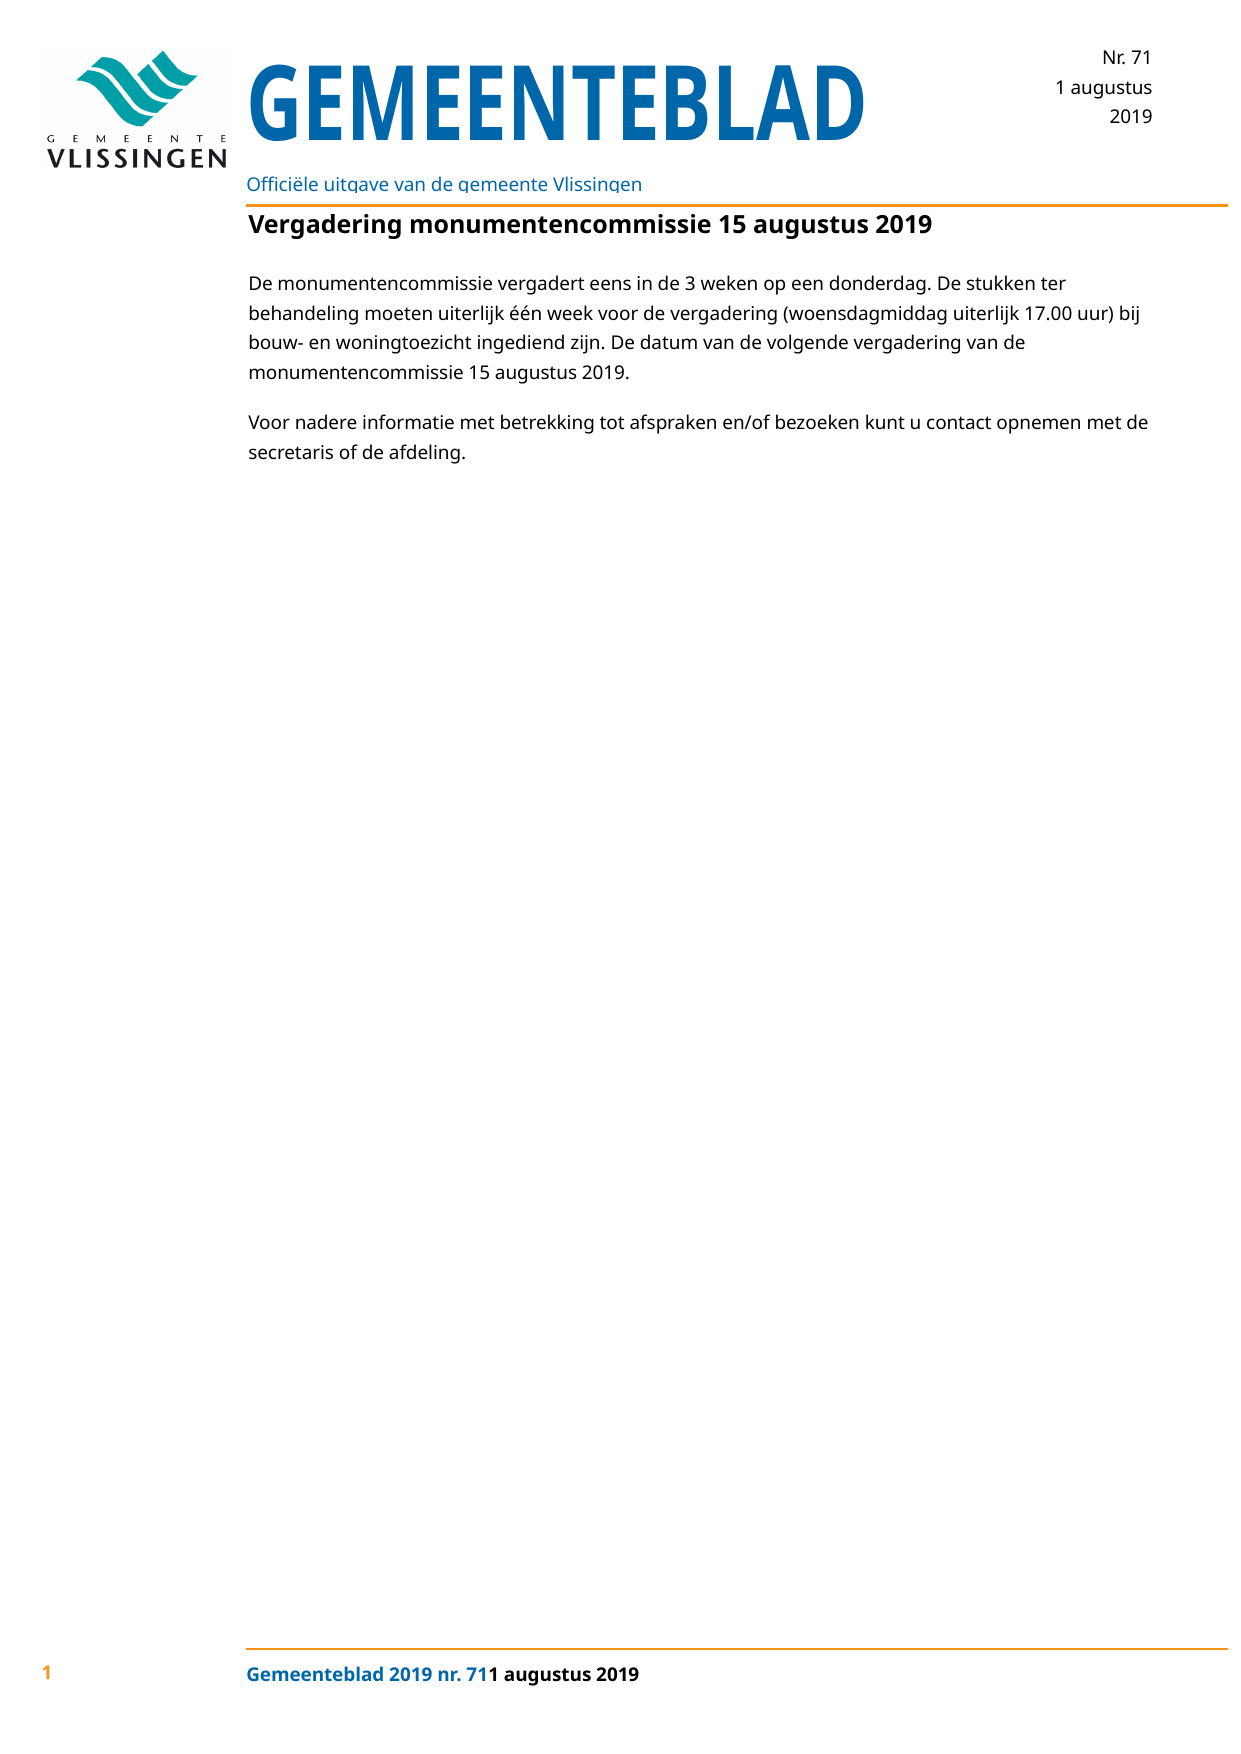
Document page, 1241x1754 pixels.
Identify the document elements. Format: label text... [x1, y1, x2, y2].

text De monumentencommissie vergadert eens in de 3 weken op een donderdag. De stukken ter behandeling moeten uiterlijk één week voor de vergadering (woensdagmiddag uiterlijk 17.00 uur) bij bouw- en woningtoezicht ingediend zijn. De datum van de volgende vergadering van de monumentencommissie 15 augustus 2019. [248, 270, 1152, 385]
text Voor nadere informatie met betrekking tot afspraken en/of bezoeken kunt u contact opnemen met de secretaris of de afdeling. [248, 409, 1152, 465]
picture [41, 47, 231, 172]
text Vergadering monumentencommissie 15 augustus 2019 [248, 207, 1152, 241]
